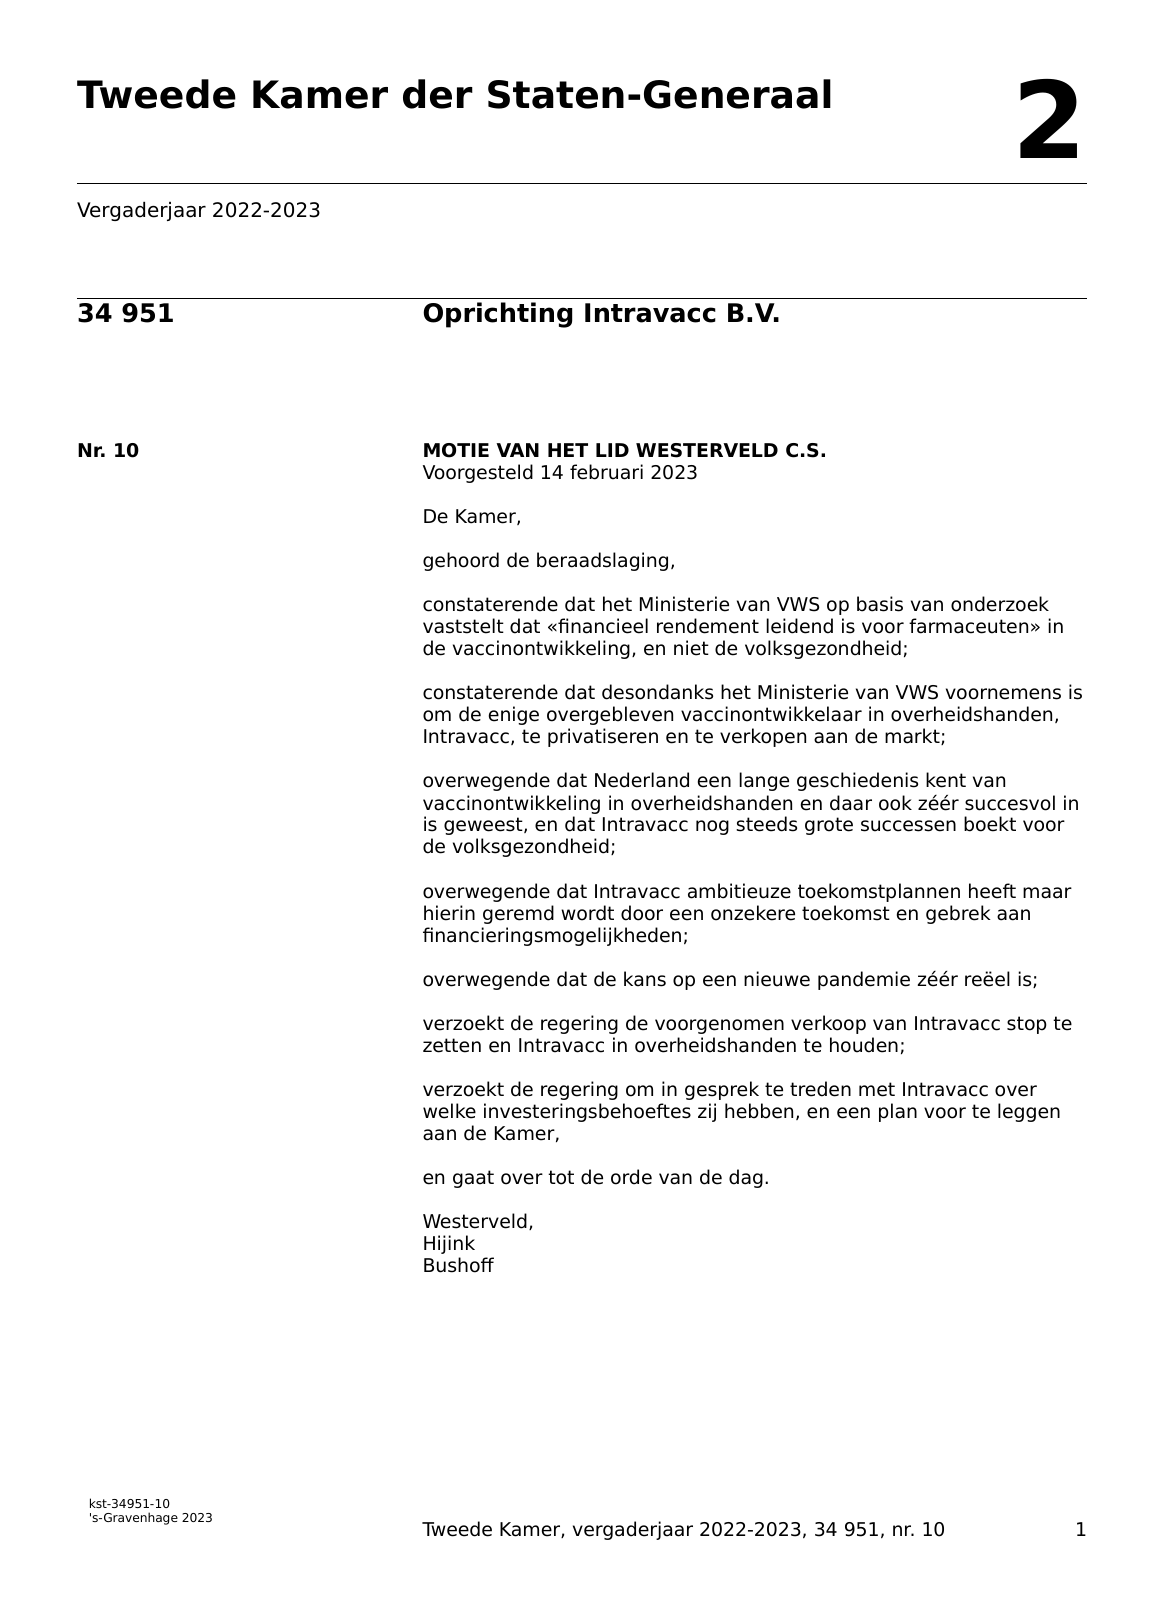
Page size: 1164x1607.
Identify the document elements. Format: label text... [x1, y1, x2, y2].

text constaterende dat het Ministerie van VWS op basis van onderzoek vaststelt dat «financieel rendement leidend is voor farmaceuten» in de vaccinontwikkeling, en niet de volksgezondheid; [422, 594, 1087, 660]
text overwegende dat Nederland een lange geschiedenis kent van vaccinontwikkeling in overheidshanden en daar ook zéér succesvol in is geweest, en dat Intravacc nog steeds grote successen boekt voor de volksgezondheid; [422, 770, 1087, 858]
text De Kamer, [422, 506, 1087, 528]
text Hijink [422, 1233, 1087, 1255]
text Bushoff [422, 1255, 1087, 1277]
text Westerveld, [422, 1211, 1087, 1233]
subtitle Nr. 10 MOTIE VAN HET LID WESTERVELD C.S. [77, 440, 1087, 462]
text verzoekt de regering de voorgenomen verkoop van Intravacc stop te zetten en Intravacc in overheidshanden te houden; [422, 1013, 1087, 1057]
text verzoekt de regering om in gesprek te treden met Intravacc over welke investeringsbehoeftes zij hebben, en een plan voor te leggen aan de Kamer, [422, 1079, 1087, 1145]
table_header 2 [886, 59, 1087, 183]
text overwegende dat Intravacc ambitieuze toekomstplannen heeft maar hierin geremd wordt door een onzekere toekomst en gebrek aan financieringsmogelijkheden; [422, 881, 1087, 946]
text Voorgesteld 14 februari 2023 [422, 462, 1087, 484]
text 's-Gravenhage 2023 [88, 1511, 323, 1525]
table_header Tweede Kamer der Staten-Generaal [77, 59, 886, 183]
subtitle 34 951 Oprichting Intravacc B.V. [77, 299, 1087, 329]
text en gaat over tot de orde van de dag. [422, 1167, 1087, 1189]
text gehoord de beraadslaging, [422, 550, 1087, 572]
table_cell Vergaderjaar 2022-2023 [77, 184, 1087, 298]
text constaterende dat desondanks het Ministerie van VWS voornemens is om de enige overgebleven vaccinontwikkelaar in overheidshanden, Intravacc, te privatiseren en te verkopen aan de markt; [422, 682, 1087, 748]
text overwegende dat de kans op een nieuwe pandemie zéér reëel is; [422, 969, 1087, 991]
text kst-34951-10 [88, 1497, 323, 1511]
